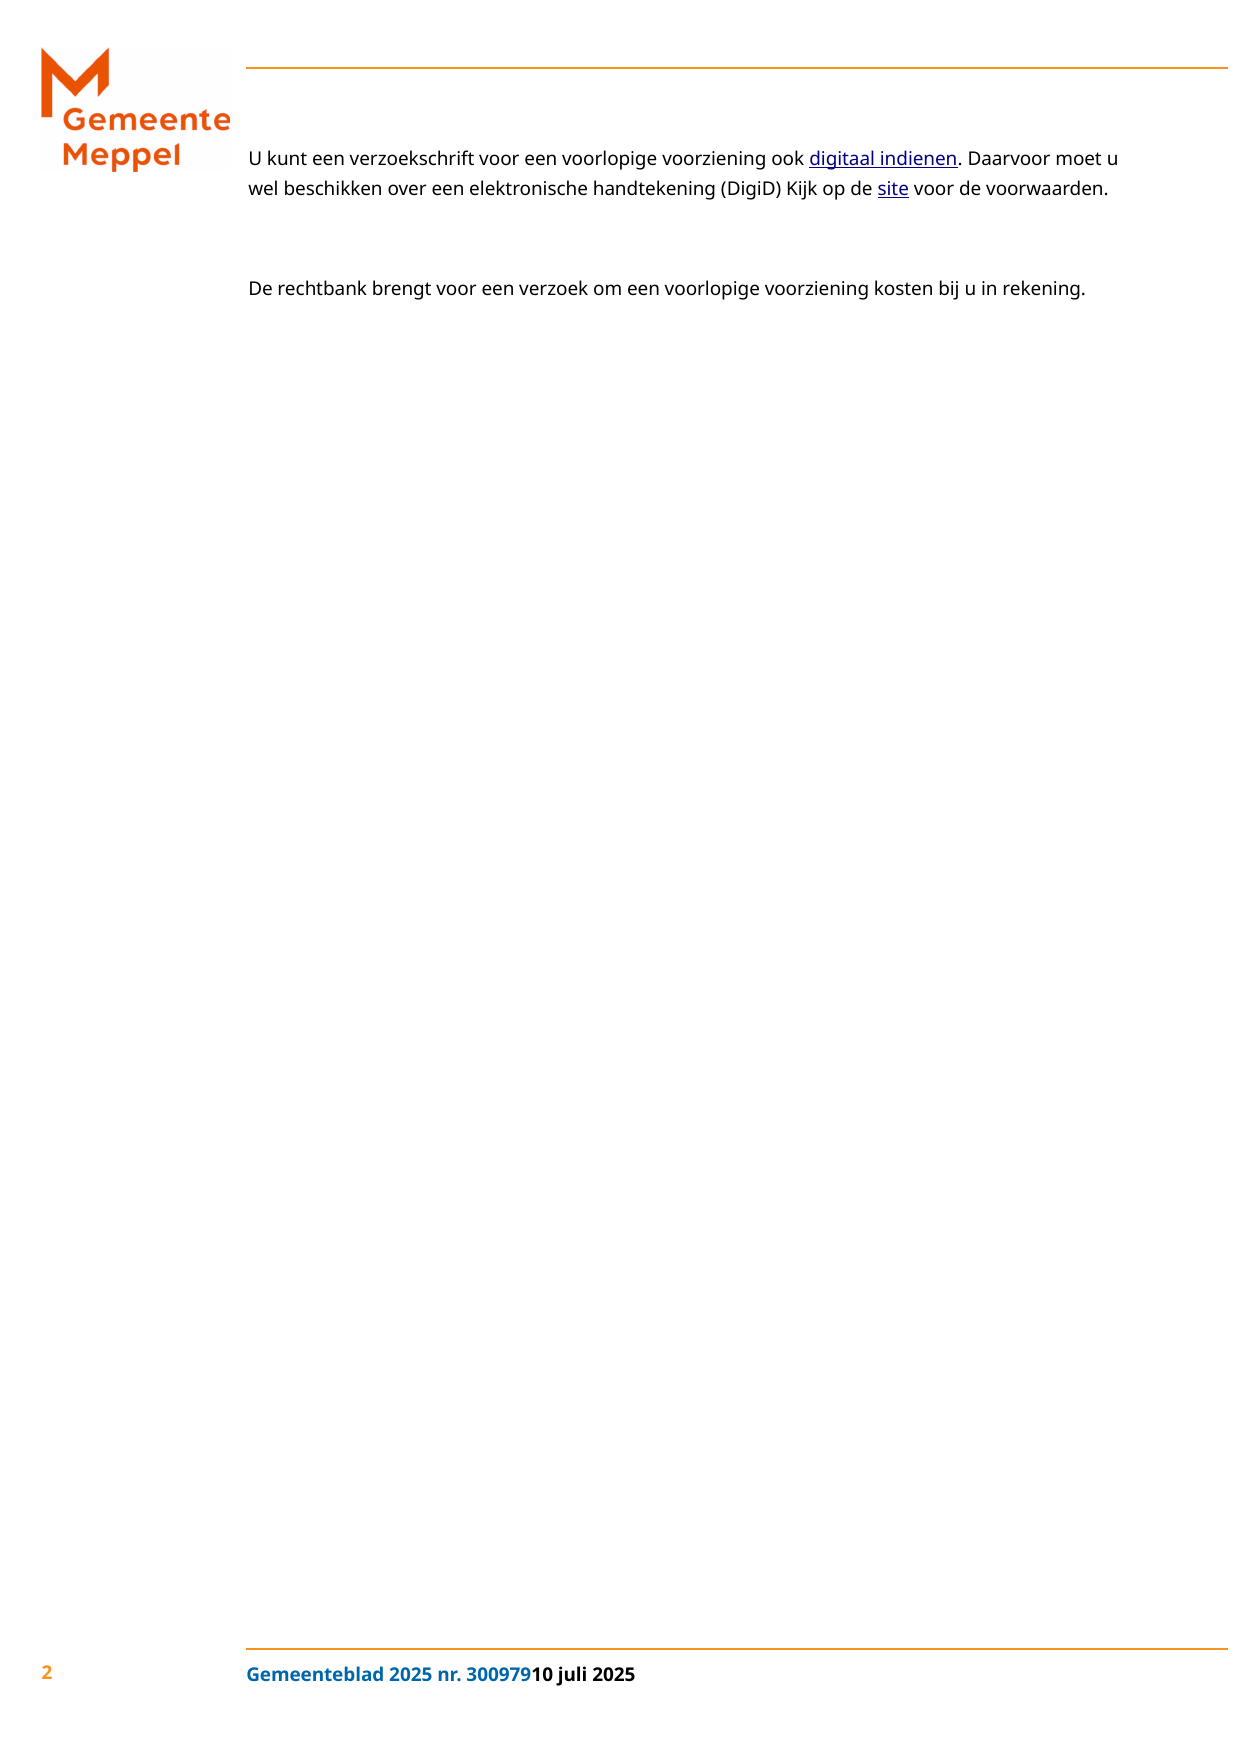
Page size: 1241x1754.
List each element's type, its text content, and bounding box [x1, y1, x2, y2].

picture [41, 47, 231, 172]
text De rechtbank brengt voor een verzoek om een voorlopige voorziening kosten bij u in rekening. [248, 276, 1152, 301]
text U kunt een verzoekschrift voor een voorlopige voorziening ook digitaal indienen. Daarvoor moet u wel beschikken over een elektronische handtekening (DigiD) Kijk op de site voor de voorwaarden. [248, 145, 1152, 201]
